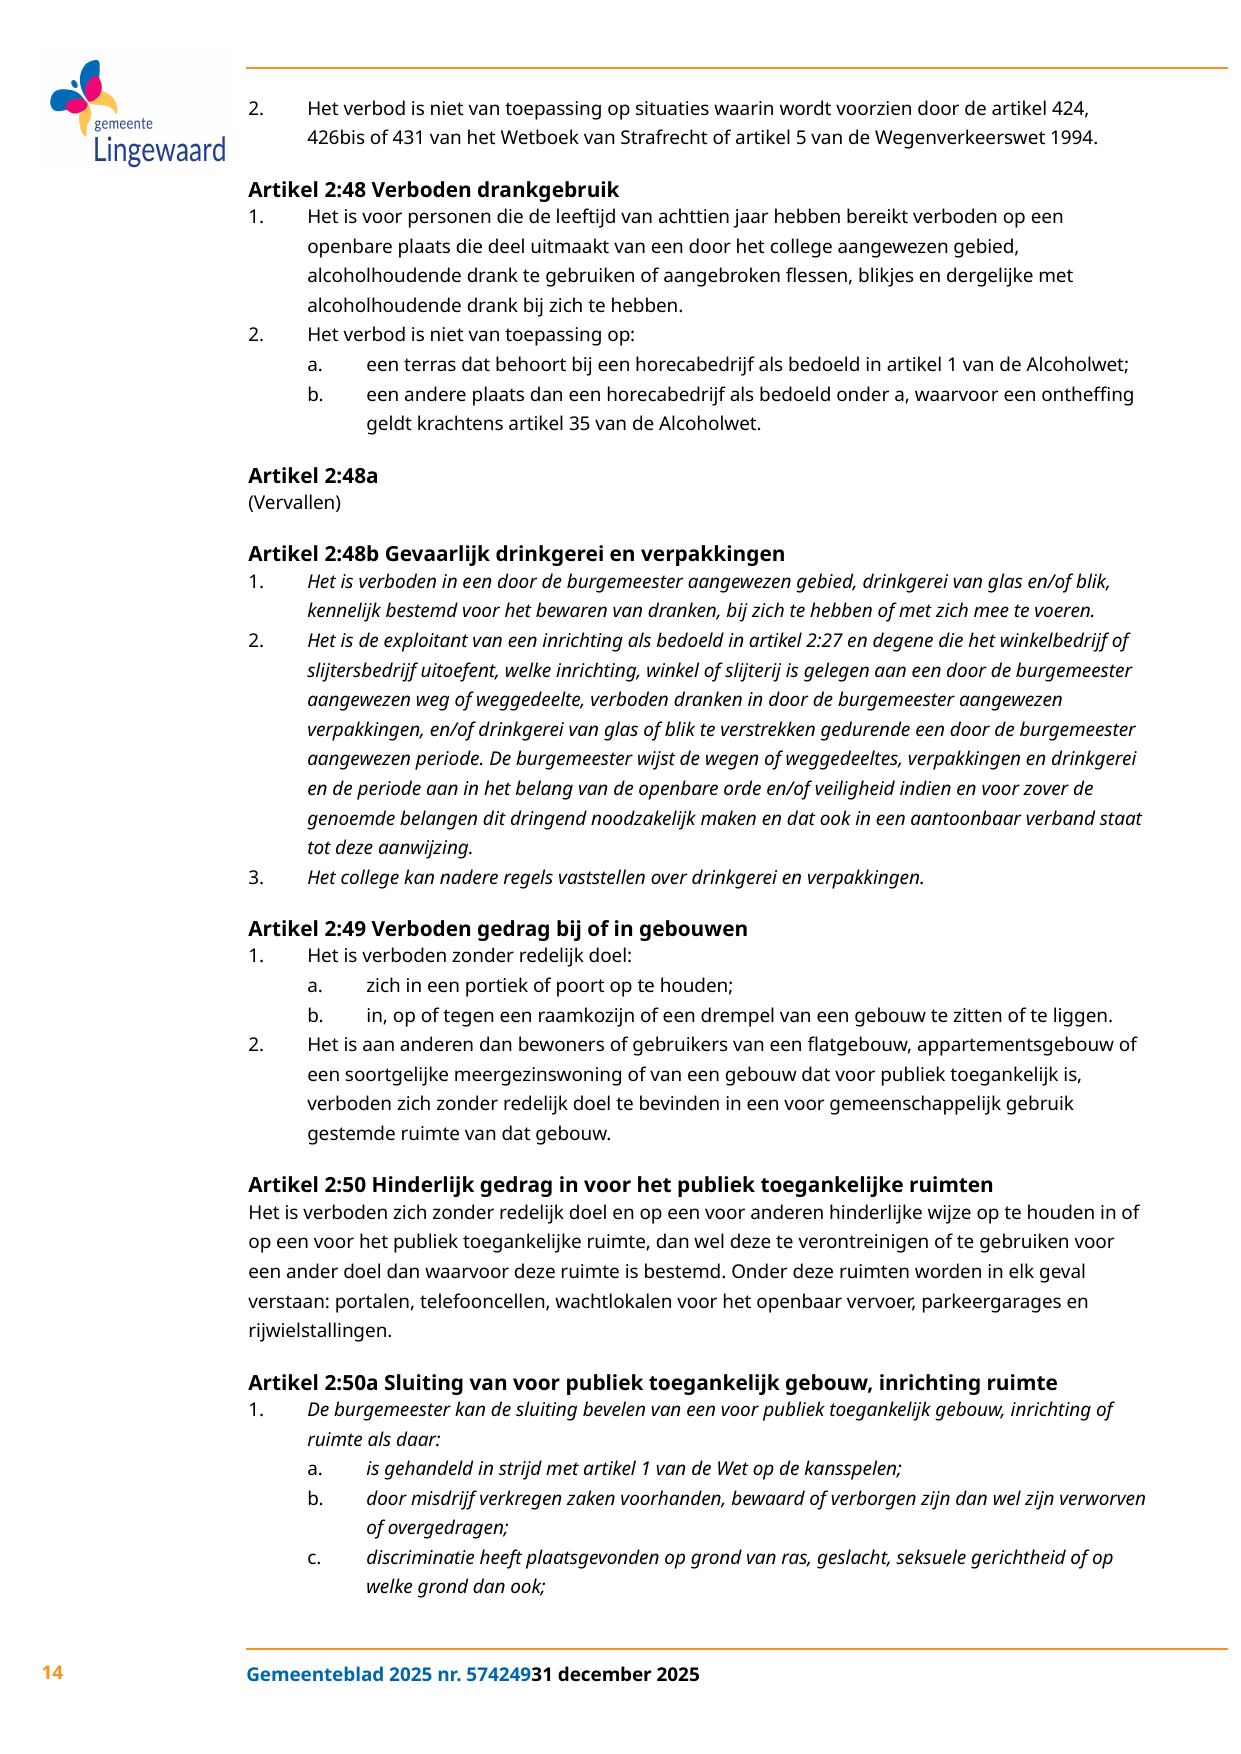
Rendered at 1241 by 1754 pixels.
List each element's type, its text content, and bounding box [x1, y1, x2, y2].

text Artikel 2:49 Verboden gedrag bij of in gebouwen [248, 914, 1152, 943]
list zich in een portiek of poort op te houden; [307, 972, 1152, 998]
list Het is verboden in een door de burgemeester aangewezen gebied, drinkgerei van glas en/of blik, kennelijk bestemd voor het bewaren van dranken, bij zich te hebben of met zich mee te voeren. [248, 568, 1152, 623]
list Het is de exploitant van een inrichting als bedoeld in artikel 2:27 en degene die het winkelbedrijf of slijtersbedrijf uitoefent, welke inrichting, winkel of slijterij is gelegen aan een door de burgemeester aangewezen weg of weggedeelte, verboden dranken in door de burgemeester aangewezen verpakkingen, en/of drinkgerei van glas of blik te verstrekken gedurende een door de burgemeester aangewezen periode. De burgemeester wijst de wegen of weggedeeltes, verpakkingen en drinkgerei en de periode aan in het belang van de openbare orde en/of veiligheid indien en voor zover de genoemde belangen dit dringend noodzakelijk maken en dat ook in een aantoonbaar verband staat tot deze aanwijzing. [248, 627, 1152, 860]
list Het is aan anderen dan bewoners of gebruikers van een flatgebouw, appartementsgebouw of een soortgelijke meergezinswoning of van een gebouw dat voor publiek toegankelijk is, verboden zich zonder redelijk doel te bevinden in een voor gemeenschappelijk gebruik gestemde ruimte van dat gebouw. [248, 1031, 1152, 1146]
list is gehandeld in strijd met artikel 1 van de Wet op de kansspelen; [307, 1455, 1152, 1481]
list een andere plaats dan een horecabedrijf als bedoeld onder a, waarvoor een ontheffing geldt krachtens artikel 35 van de Alcoholwet. [307, 381, 1152, 436]
text (Vervallen) [248, 489, 1152, 515]
text Artikel 2:48 Verboden drankgebruik [248, 175, 1152, 203]
list Het college kan nadere regels vaststellen over drinkgerei en verpakkingen. [248, 864, 1152, 889]
list Het is voor personen die de leeftijd van achttien jaar hebben bereikt verboden op een openbare plaats die deel uitmaakt van een door het college aangewezen gebied, alcoholhoudende drank te gebruiken of aangebroken flessen, blikjes en dergelijke met alcoholhoudende drank bij zich te hebben. [248, 203, 1152, 318]
text Artikel 2:48a [248, 461, 1152, 489]
list discriminatie heeft plaatsgevonden op grond van ras, geslacht, seksuele gerichtheid of op welke grond dan ook; [307, 1544, 1152, 1599]
list in, op of tegen een raamkozijn of een drempel van een gebouw te zitten of te liggen. [307, 1002, 1152, 1028]
list door misdrijf verkregen zaken voorhanden, bewaard of verborgen zijn dan wel zijn verworven of overgedragen; [307, 1485, 1152, 1540]
list Het is verboden zonder redelijk doel: [248, 943, 1152, 968]
list een terras dat behoort bij een horecabedrijf als bedoeld in artikel 1 van de Alcoholwet; [307, 351, 1152, 377]
list Het verbod is niet van toepassing op: [248, 322, 1152, 347]
text Artikel 2:50a Sluiting van voor publiek toegankelijk gebouw, inrichting ruimte [248, 1368, 1152, 1396]
picture [41, 47, 231, 172]
list Het verbod is niet van toepassing op situaties waarin wordt voorzien door de artikel 424, 426bis of 431 van het Wetboek van Strafrecht of artikel 5 van de Wegenverkeerswet 1994. [248, 95, 1152, 150]
text Het is verboden zich zonder redelijk doel en op een voor anderen hinderlijke wijze op te houden in of op een voor het publiek toegankelijke ruimte, dan wel deze te verontreinigen of te gebruiken voor een ander doel dan waarvoor deze ruimte is bestemd. Onder deze ruimten worden in elk geval verstaan: portalen, telefooncellen, wachtlokalen voor het openbaar vervoer, parkeergarages en rijwielstallingen. [248, 1199, 1152, 1343]
text Artikel 2:50 Hinderlijk gedrag in voor het publiek toegankelijke ruimten [248, 1171, 1152, 1199]
list De burgemeester kan de sluiting bevelen van een voor publiek toegankelijk gebouw, inrichting of ruimte als daar: [248, 1396, 1152, 1452]
text Artikel 2:48b Gevaarlijk drinkgerei en verpakkingen [248, 539, 1152, 568]
